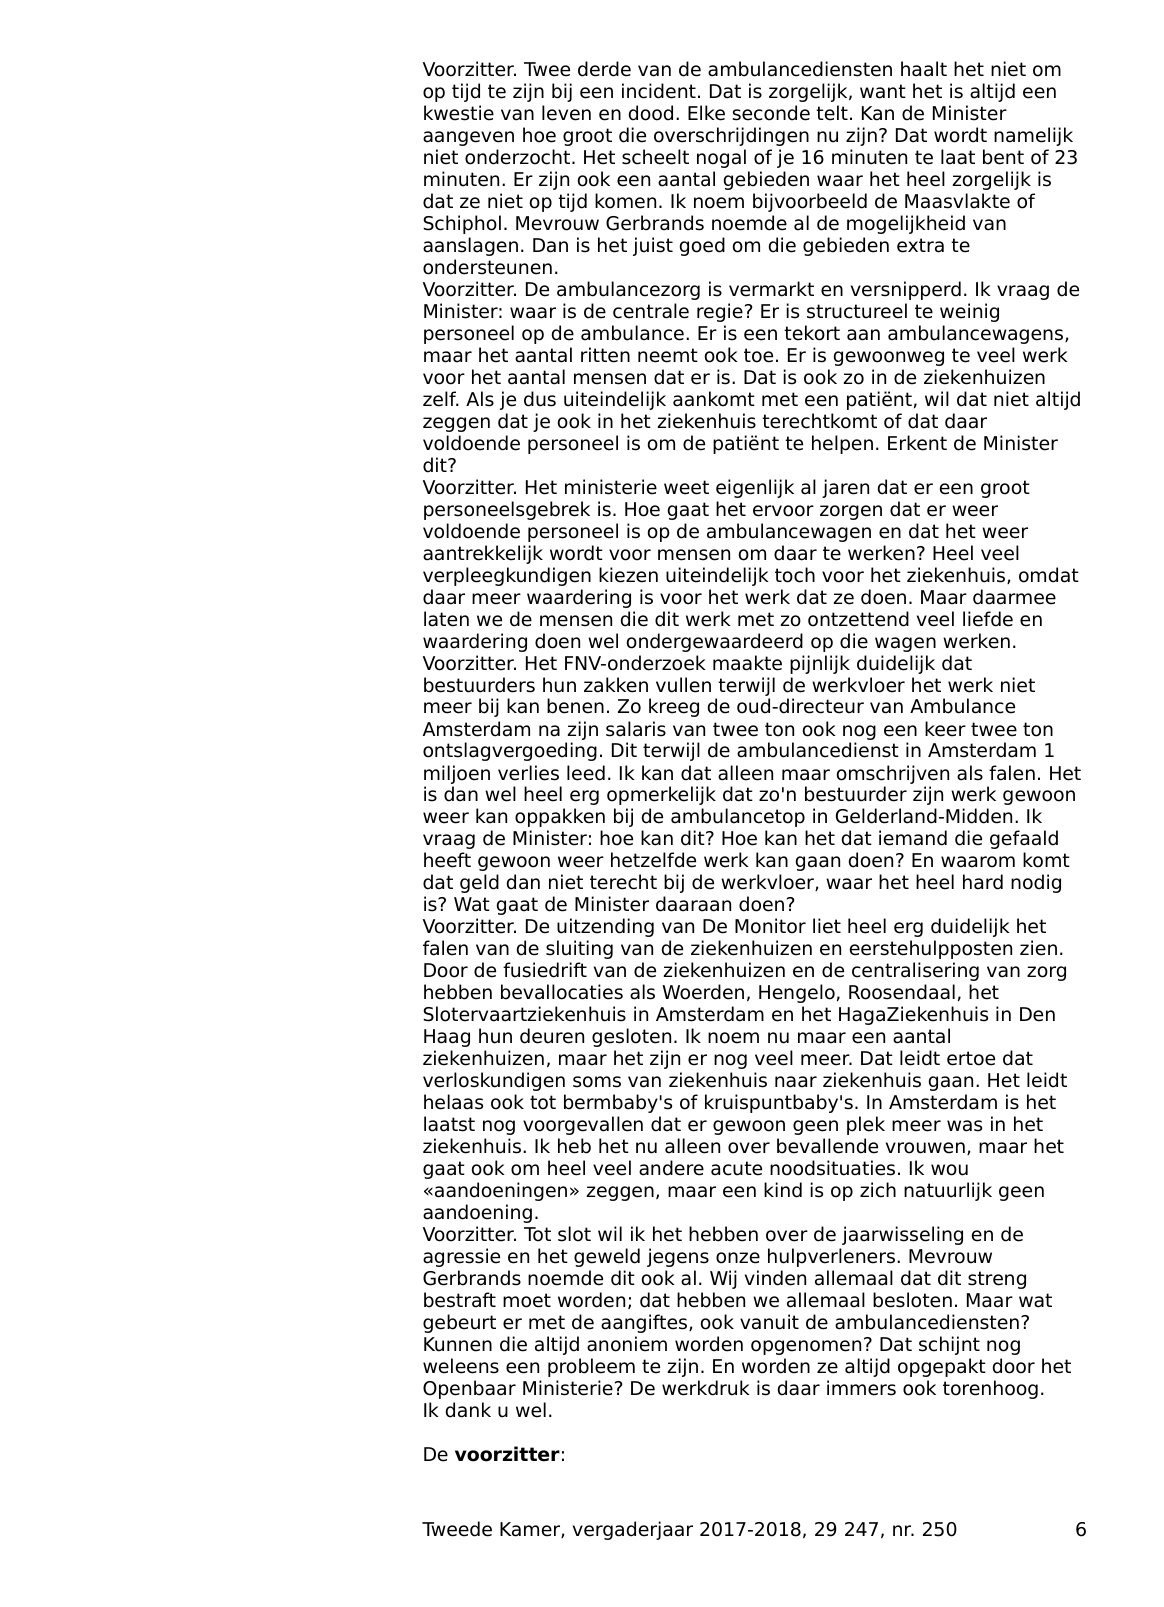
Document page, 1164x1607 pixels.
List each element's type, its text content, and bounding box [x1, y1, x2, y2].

text Voorzitter. Twee derde van de ambulancediensten haalt het niet om op tijd te zijn bij een incident. Dat is zorgelijk, want het is altijd een kwestie van leven en dood. Elke seconde telt. Kan de Minister aangeven hoe groot die overschrijdingen nu zijn? Dat wordt namelijk niet onderzocht. Het scheelt nogal of je 16 minuten te laat bent of 23 minuten. Er zijn ook een aantal gebieden waar het heel zorgelijk is dat ze niet op tijd komen. Ik noem bijvoorbeeld de Maasvlakte of Schiphol. Mevrouw Gerbrands noemde al de mogelijkheid van aanslagen. Dan is het juist goed om die gebieden extra te ondersteunen. [422, 59, 1087, 279]
text Ik dank u wel. [422, 1400, 1087, 1422]
text Voorzitter. Het FNV-onderzoek maakte pijnlijk duidelijk dat bestuurders hun zakken vullen terwijl de werkvloer het werk niet meer bij kan benen. Zo kreeg de oud-directeur van Ambulance Amsterdam na zijn salaris van twee ton ook nog een keer twee ton ontslagvergoeding. Dit terwijl de ambulancedienst in Amsterdam 1 miljoen verlies leed. Ik kan dat alleen maar omschrijven als falen. Het is dan wel heel erg opmerkelijk dat zo'n bestuurder zijn werk gewoon weer kan oppakken bij de ambulancetop in Gelderland-Midden. Ik vraag de Minister: hoe kan dit? Hoe kan het dat iemand die gefaald heeft gewoon weer hetzelfde werk kan gaan doen? En waarom komt dat geld dan niet terecht bij de werkvloer, waar het heel hard nodig is? Wat gaat de Minister daaraan doen? [422, 652, 1087, 916]
text Voorzitter. Tot slot wil ik het hebben over de jaarwisseling en de agressie en het geweld jegens onze hulpverleners. Mevrouw Gerbrands noemde dit ook al. Wij vinden allemaal dat dit streng bestraft moet worden; dat hebben we allemaal besloten. Maar wat gebeurt er met de aangiftes, ook vanuit de ambulancediensten? Kunnen die altijd anoniem worden opgenomen? Dat schijnt nog weleens een probleem te zijn. En worden ze altijd opgepakt door het Openbaar Ministerie? De werkdruk is daar immers ook torenhoog. [422, 1224, 1087, 1400]
text Voorzitter. De uitzending van De Monitor liet heel erg duidelijk het falen van de sluiting van de ziekenhuizen en eerstehulpposten zien. Door de fusiedrift van de ziekenhuizen en de centralisering van zorg hebben bevallocaties als Woerden, Hengelo, Roosendaal, het Slotervaartziekenhuis in Amsterdam en het HagaZiekenhuis in Den Haag hun deuren gesloten. Ik noem nu maar een aantal ziekenhuizen, maar het zijn er nog veel meer. Dat leidt ertoe dat verloskundigen soms van ziekenhuis naar ziekenhuis gaan. Het leidt helaas ook tot bermbaby's of kruispuntbaby's. In Amsterdam is het laatst nog voorgevallen dat er gewoon geen plek meer was in het ziekenhuis. Ik heb het nu alleen over bevallende vrouwen, maar het gaat ook om heel veel andere acute noodsituaties. Ik wou «aandoeningen» zeggen, maar een kind is op zich natuurlijk geen aandoening. [422, 916, 1087, 1224]
text Voorzitter. De ambulancezorg is vermarkt en versnipperd. Ik vraag de Minister: waar is de centrale regie? Er is structureel te weinig personeel op de ambulance. Er is een tekort aan ambulancewagens, maar het aantal ritten neemt ook toe. Er is gewoonweg te veel werk voor het aantal mensen dat er is. Dat is ook zo in de ziekenhuizen zelf. Als je dus uiteindelijk aankomt met een patiënt, wil dat niet altijd zeggen dat je ook in het ziekenhuis terechtkomt of dat daar voldoende personeel is om de patiënt te helpen. Erkent de Minister dit? [422, 279, 1087, 477]
text Voorzitter. Het ministerie weet eigenlijk al jaren dat er een groot personeelsgebrek is. Hoe gaat het ervoor zorgen dat er weer voldoende personeel is op de ambulancewagen en dat het weer aantrekkelijk wordt voor mensen om daar te werken? Heel veel verpleegkundigen kiezen uiteindelijk toch voor het ziekenhuis, omdat daar meer waardering is voor het werk dat ze doen. Maar daarmee laten we de mensen die dit werk met zo ontzettend veel liefde en waardering doen wel ondergewaardeerd op die wagen werken. [422, 477, 1087, 652]
text De voorzitter: [422, 1444, 1087, 1466]
